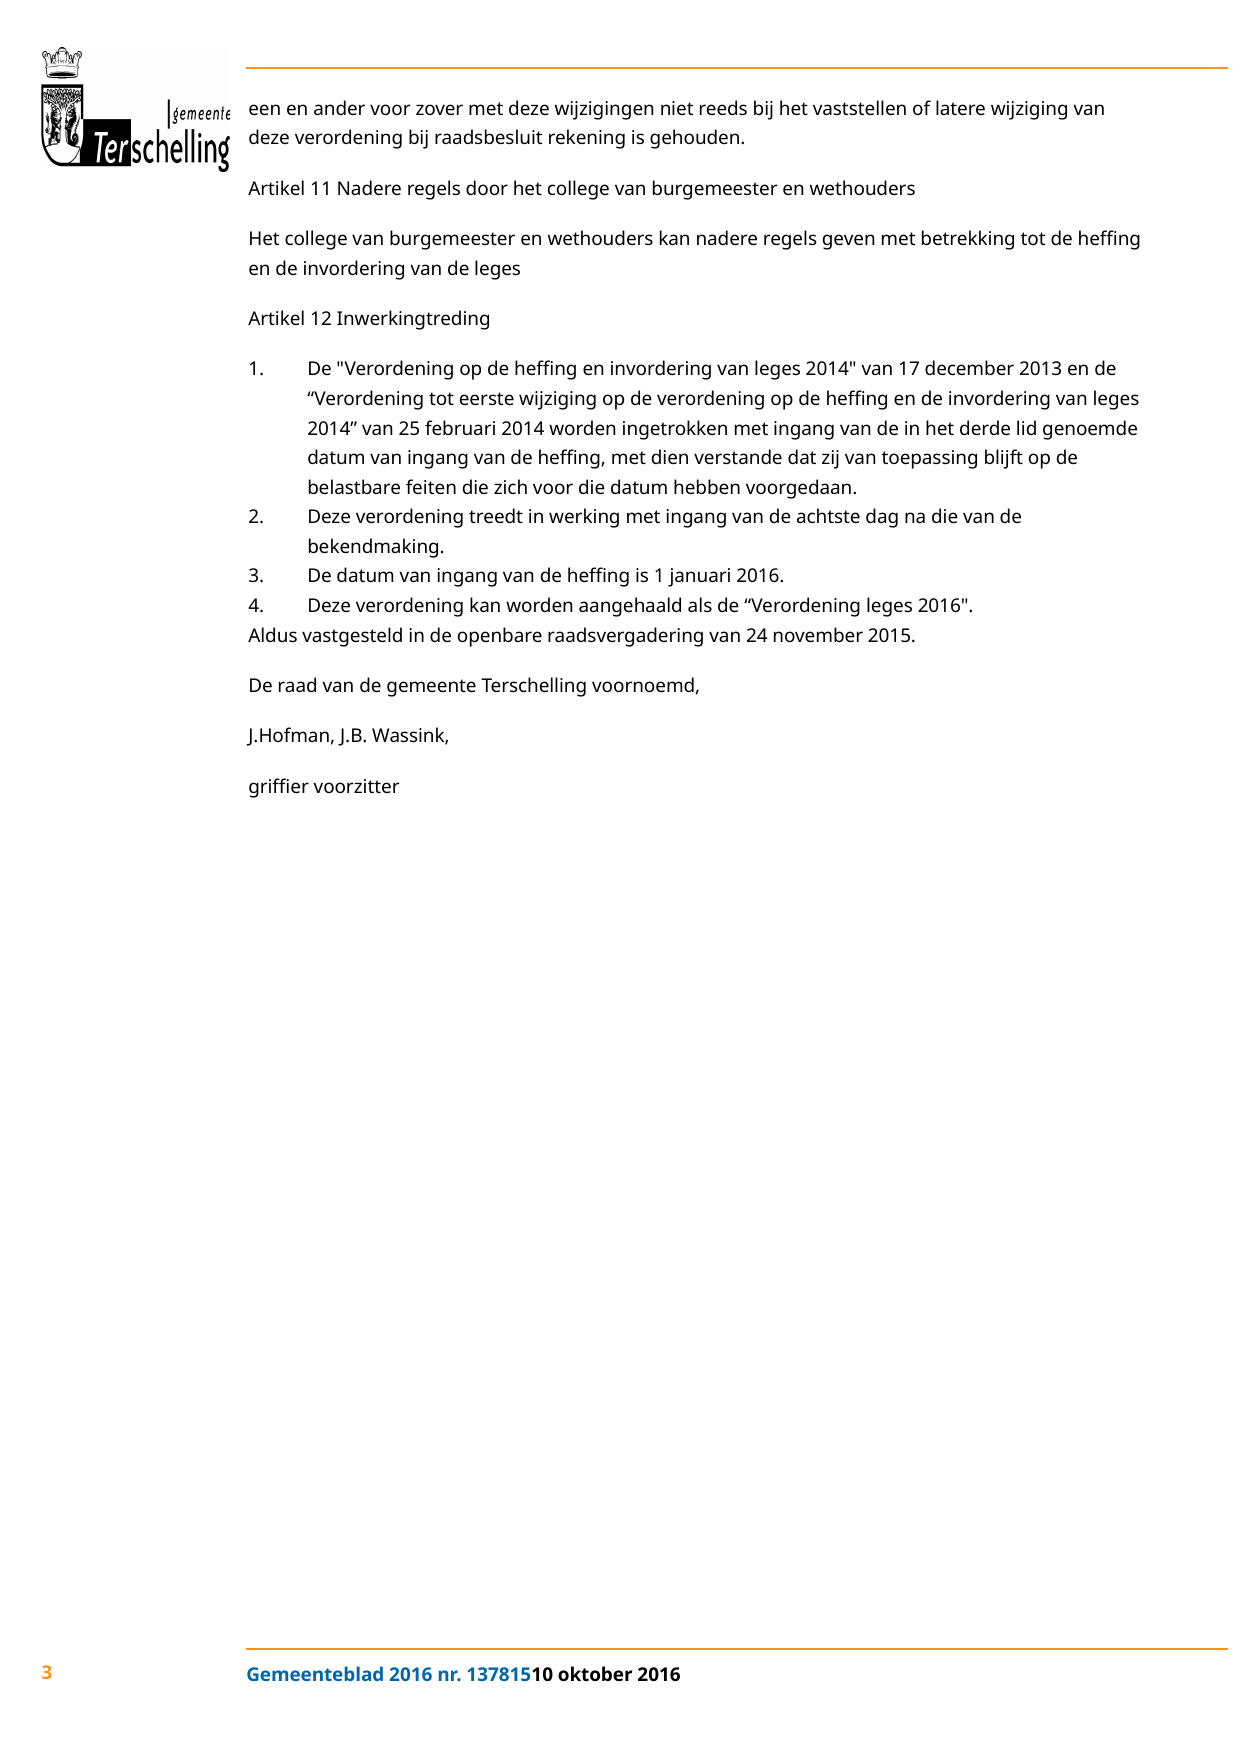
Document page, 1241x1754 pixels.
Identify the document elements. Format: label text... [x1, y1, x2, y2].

list De "Verordening op de heffing en invordering van leges 2014" van 17 december 2013 en de “Verordening tot eerste wijziging op de verordening op de heffing en de invordering van leges 2014” van 25 februari 2014 worden ingetrokken met ingang van de in het derde lid genoemde datum van ingang van de heffing, met dien verstande dat zij van toepassing blijft op de belastbare feiten die zich voor die datum hebben voorgedaan. [248, 356, 1152, 500]
list De datum van ingang van de heffing is 1 januari 2016. [248, 563, 1152, 588]
list Deze verordening kan worden aangehaald als de “Verordening leges 2016". [248, 592, 1152, 618]
text De raad van de gemeente Terschelling voornoemd, [248, 672, 1152, 698]
text Artikel 11 Nadere regels door het college van burgemeester en wethouders [248, 175, 1152, 201]
text een en ander voor zover met deze wijzigingen niet reeds bij het vaststellen of latere wijziging van deze verordening bij raadsbesluit rekening is gehouden. [248, 95, 1152, 150]
text griffier voorzitter [248, 773, 1152, 799]
picture [41, 47, 231, 172]
list Deze verordening treedt in werking met ingang van de achtste dag na die van de bekendmaking. [248, 503, 1152, 559]
text J.Hofman, J.B. Wassink, [248, 723, 1152, 748]
text Artikel 12 Inwerkingtreding [248, 305, 1152, 331]
text Het college van burgemeester en wethouders kan nadere regels geven met betrekking tot de heffing en de invordering van de leges [248, 225, 1152, 281]
text Aldus vastgesteld in de openbare raadsvergadering van 24 november 2015. [248, 622, 1152, 648]
